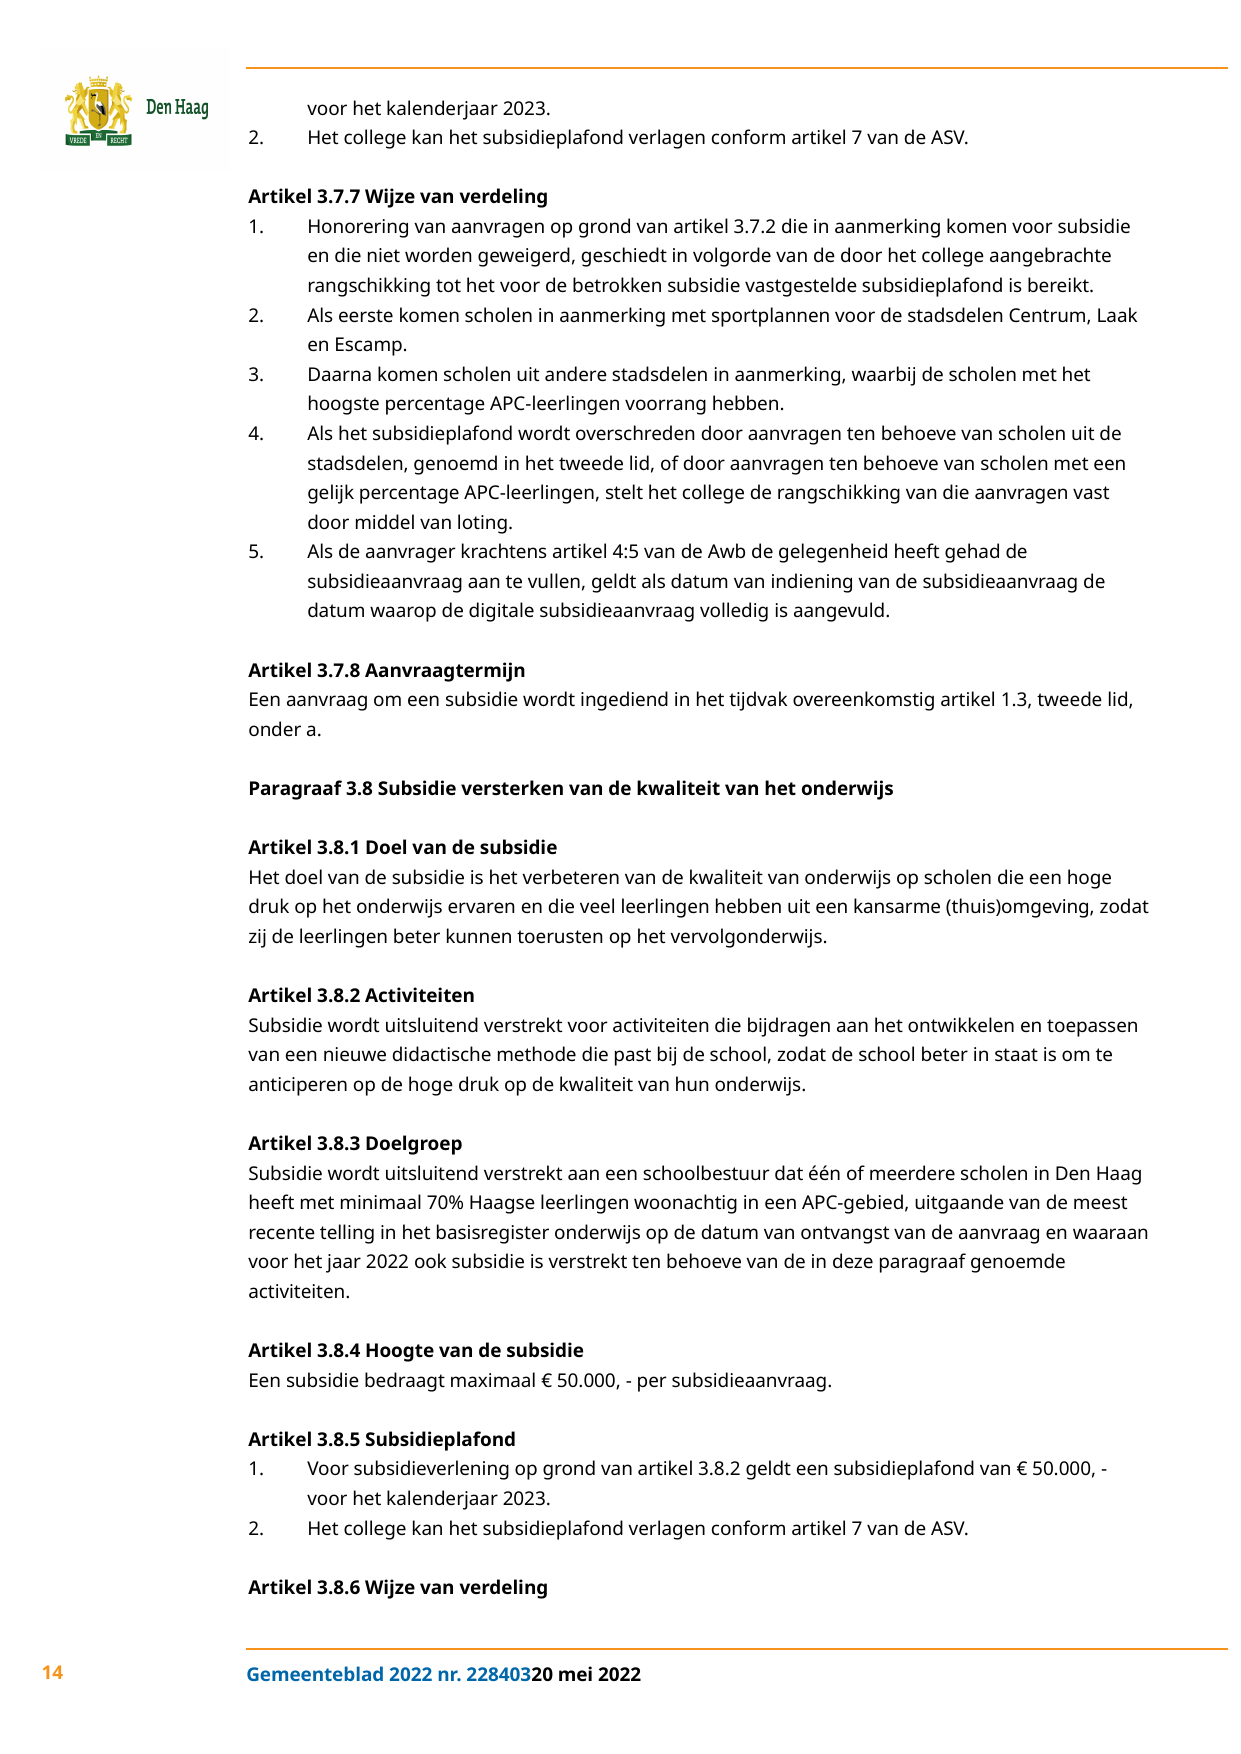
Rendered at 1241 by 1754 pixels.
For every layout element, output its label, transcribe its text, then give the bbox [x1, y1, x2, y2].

text Artikel 3.8.3 Doelgroep [248, 1130, 1152, 1156]
text Het doel van de subsidie is het verbeteren van de kwaliteit van onderwijs op scholen die een hoge druk op het onderwijs ervaren en die veel leerlingen hebben uit een kansarme (thuis)omgeving, zodat zij de leerlingen beter kunnen toerusten op het vervolgonderwijs. [248, 864, 1152, 949]
list Als de aanvrager krachtens artikel 4:5 van de Awb de gelegenheid heeft gehad de subsidieaanvraag aan te vullen, geldt als datum van indiening van de subsidieaanvraag de datum waarop de digitale subsidieaanvraag volledig is aangevuld. [248, 538, 1152, 623]
list Voor subsidieverlening op grond van artikel 3.8.2 geldt een subsidieplafond van € 50.000, - voor het kalenderjaar 2023. [248, 1456, 1152, 1511]
text Artikel 3.8.4 Hoogte van de subsidie [248, 1337, 1152, 1363]
text Artikel 3.8.5 Subsidieplafond [248, 1426, 1152, 1452]
text Een aanvraag om een subsidie wordt ingediend in het tijdvak overeenkomstig artikel 1.3, tweede lid, onder a. [248, 686, 1152, 742]
list Daarna komen scholen uit andere stadsdelen in aanmerking, waarbij de scholen met het hoogste percentage APC-leerlingen voorrang hebben. [248, 361, 1152, 416]
text Een subsidie bedraagt maximaal € 50.000, - per subsidieaanvraag. [248, 1367, 1152, 1393]
text Subsidie wordt uitsluitend verstrekt voor activiteiten die bijdragen aan het ontwikkelen en toepassen van een nieuwe didactische methode die past bij de school, zodat de school beter in staat is om te anticiperen op de hoge druk op de kwaliteit van hun onderwijs. [248, 1012, 1152, 1097]
list Als het subsidieplafond wordt overschreden door aanvragen ten behoeve van scholen uit de stadsdelen, genoemd in het tweede lid, of door aanvragen ten behoeve van scholen met een gelijk percentage APC-leerlingen, stelt het college de rangschikking van die aanvragen vast door middel van loting. [248, 420, 1152, 535]
text Artikel 3.8.1 Doel van de subsidie [248, 834, 1152, 860]
list Als eerste komen scholen in aanmerking met sportplannen voor de stadsdelen Centrum, Laak en Escamp. [248, 302, 1152, 357]
list Honorering van aanvragen op grond van artikel 3.7.2 die in aanmerking komen voor subsidie en die niet worden geweigerd, geschiedt in volgorde van de door het college aangebrachte rangschikking tot het voor de betrokken subsidie vastgestelde subsidieplafond is bereikt. [248, 213, 1152, 298]
list - voor het kalenderjaar 2023. [248, 95, 1152, 121]
list Het college kan het subsidieplafond verlagen conform artikel 7 van de ASV. [248, 124, 1152, 150]
text Artikel 3.8.2 Activiteiten [248, 982, 1152, 1008]
list Het college kan het subsidieplafond verlagen conform artikel 7 van de ASV. [248, 1515, 1152, 1541]
text Artikel 3.8.6 Wijze van verdeling [248, 1574, 1152, 1600]
text Artikel 3.7.7 Wijze van verdeling [248, 183, 1152, 209]
picture [41, 47, 231, 172]
text Artikel 3.7.8 Aanvraagtermijn [248, 657, 1152, 683]
text Paragraaf 3.8 Subsidie versterken van de kwaliteit van het onderwijs [248, 775, 1152, 801]
text Subsidie wordt uitsluitend verstrekt aan een schoolbestuur dat één of meerdere scholen in Den Haag heeft met minimaal 70% Haagse leerlingen woonachtig in een APC-gebied, uitgaande van de meest recente telling in het basisregister onderwijs op de datum van ontvangst van de aanvraag en waaraan voor het jaar 2022 ook subsidie is verstrekt ten behoeve van de in deze paragraaf genoemde activiteiten. [248, 1160, 1152, 1304]
